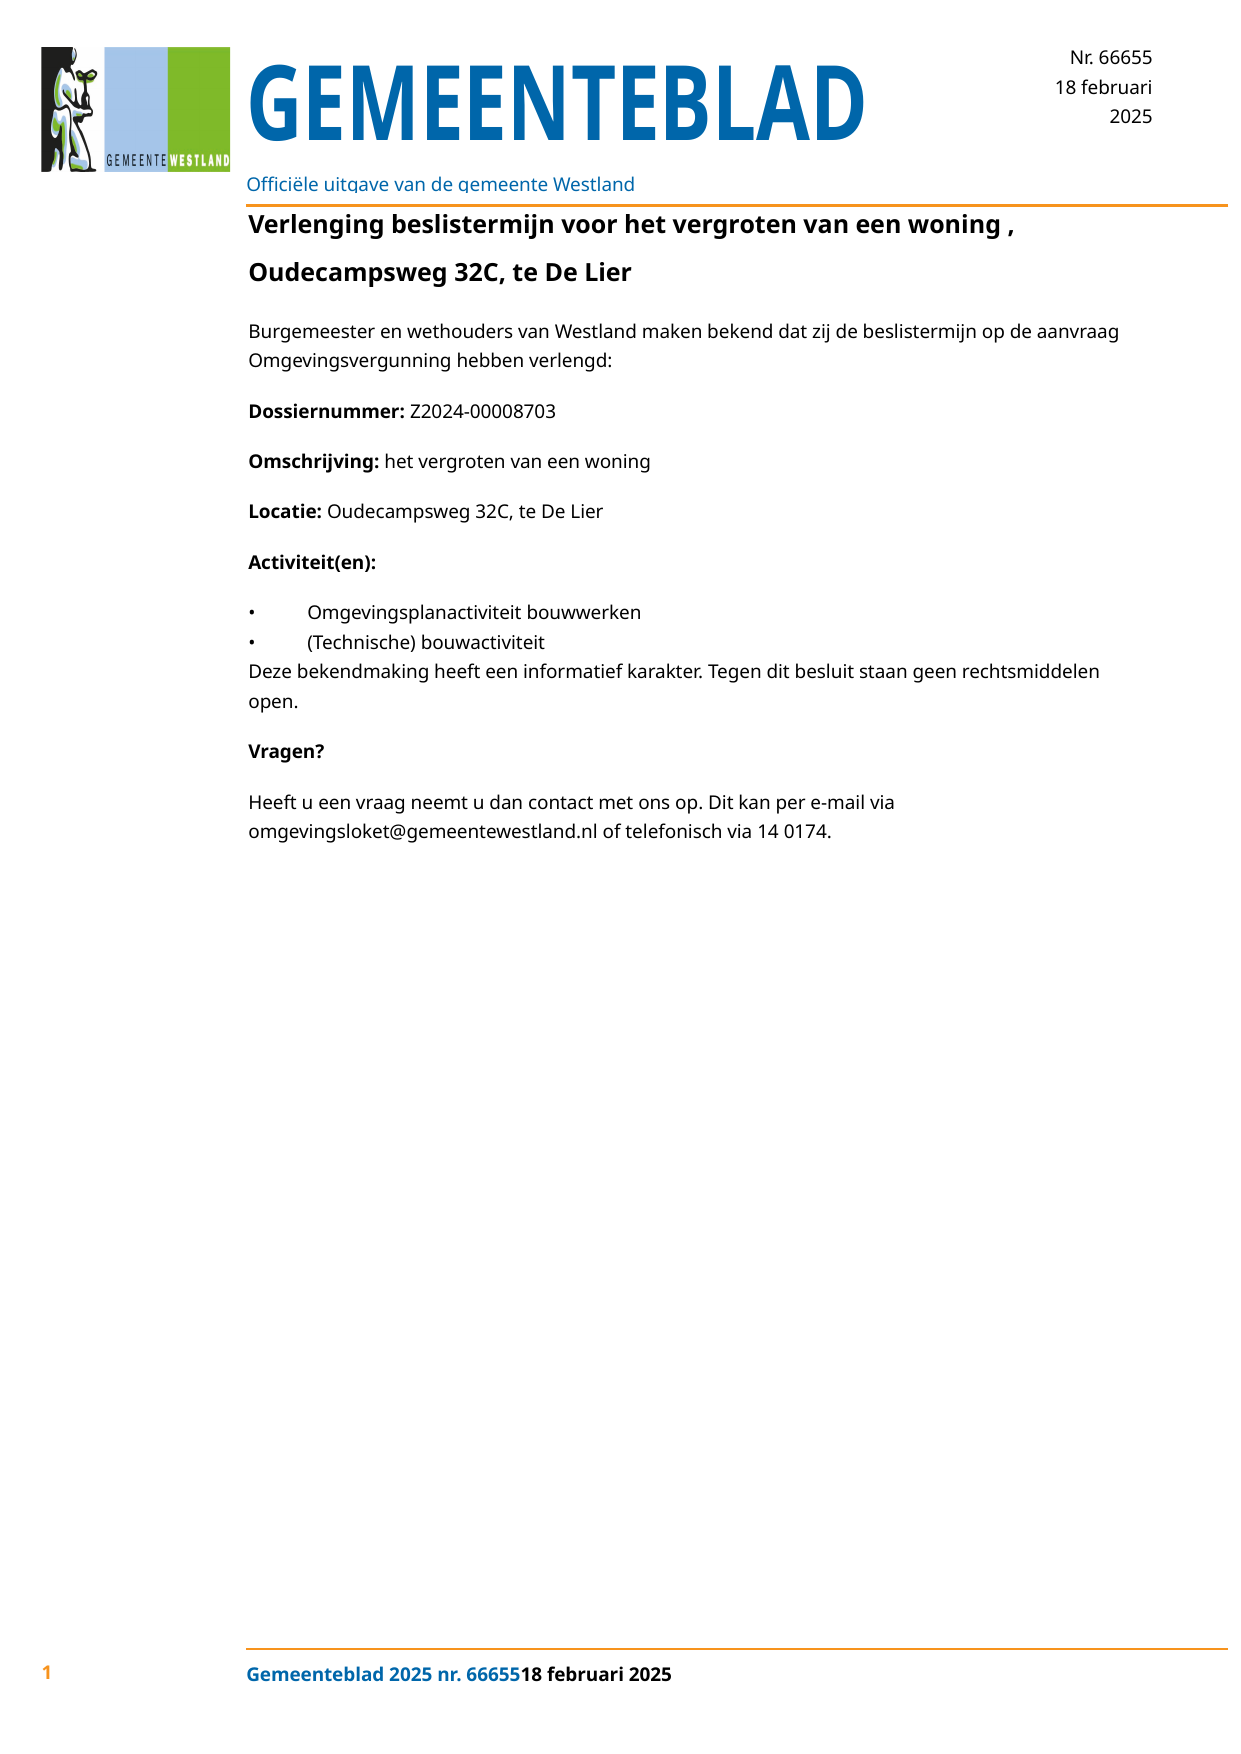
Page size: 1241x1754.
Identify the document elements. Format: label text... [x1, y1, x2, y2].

text Verlenging beslistermijn voor het vergroten van een woning , Oudecampsweg 32C, te De Lier [248, 207, 1152, 288]
text Burgemeester en wethouders van Westland maken bekend dat zij de beslistermijn op de aanvraag Omgevingsvergunning hebben verlengd: [248, 318, 1152, 373]
text Deze bekendmaking heeft een informatief karakter. Tegen dit besluit staan geen rechtsmiddelen open. [248, 659, 1152, 714]
picture [41, 47, 231, 172]
text Locatie: Oudecampsweg 32C, te De Lier [248, 499, 1152, 524]
text Vragen? [248, 739, 1152, 764]
text Omschrijving: het vergroten van een woning [248, 448, 1152, 474]
text Activiteit(en): [248, 549, 1152, 575]
list (Technische) bouwactiviteit [248, 629, 1152, 655]
text Heeft u een vraag neemt u dan contact met ons op. Dit kan per e-mail via omgevingsloket@gemeentewestland.nl of telefonisch via 14 0174. [248, 789, 1152, 844]
list Omgevingsplanactiviteit bouwwerken [248, 599, 1152, 625]
text Dossiernummer: Z2024-00008703 [248, 398, 1152, 424]
